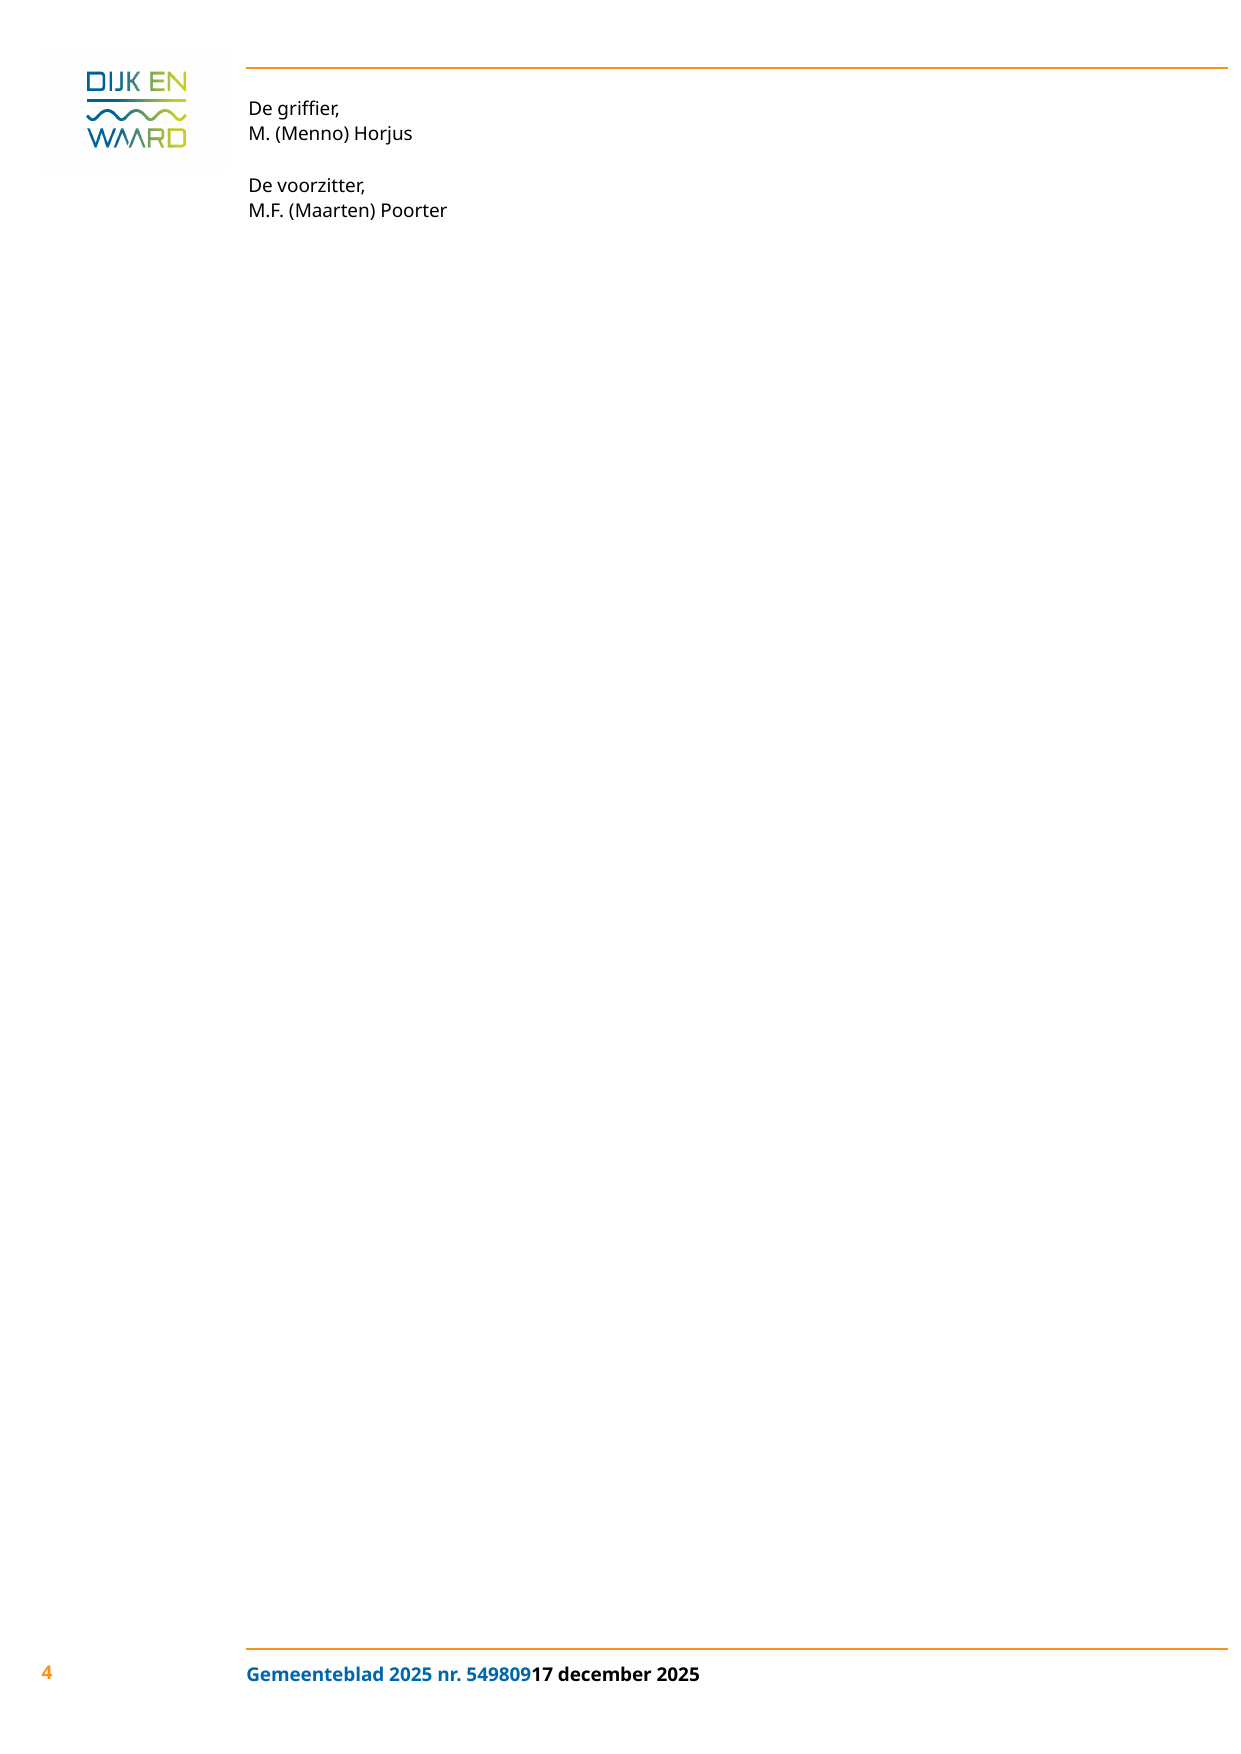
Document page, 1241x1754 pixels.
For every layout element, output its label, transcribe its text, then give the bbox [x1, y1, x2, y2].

text De voorzitter, [248, 172, 1152, 198]
text De griffier, [248, 95, 1152, 121]
text M. (Menno) Horjus [248, 121, 1152, 146]
text M.F. (Maarten) Poorter [248, 198, 1152, 223]
picture [41, 47, 231, 172]
